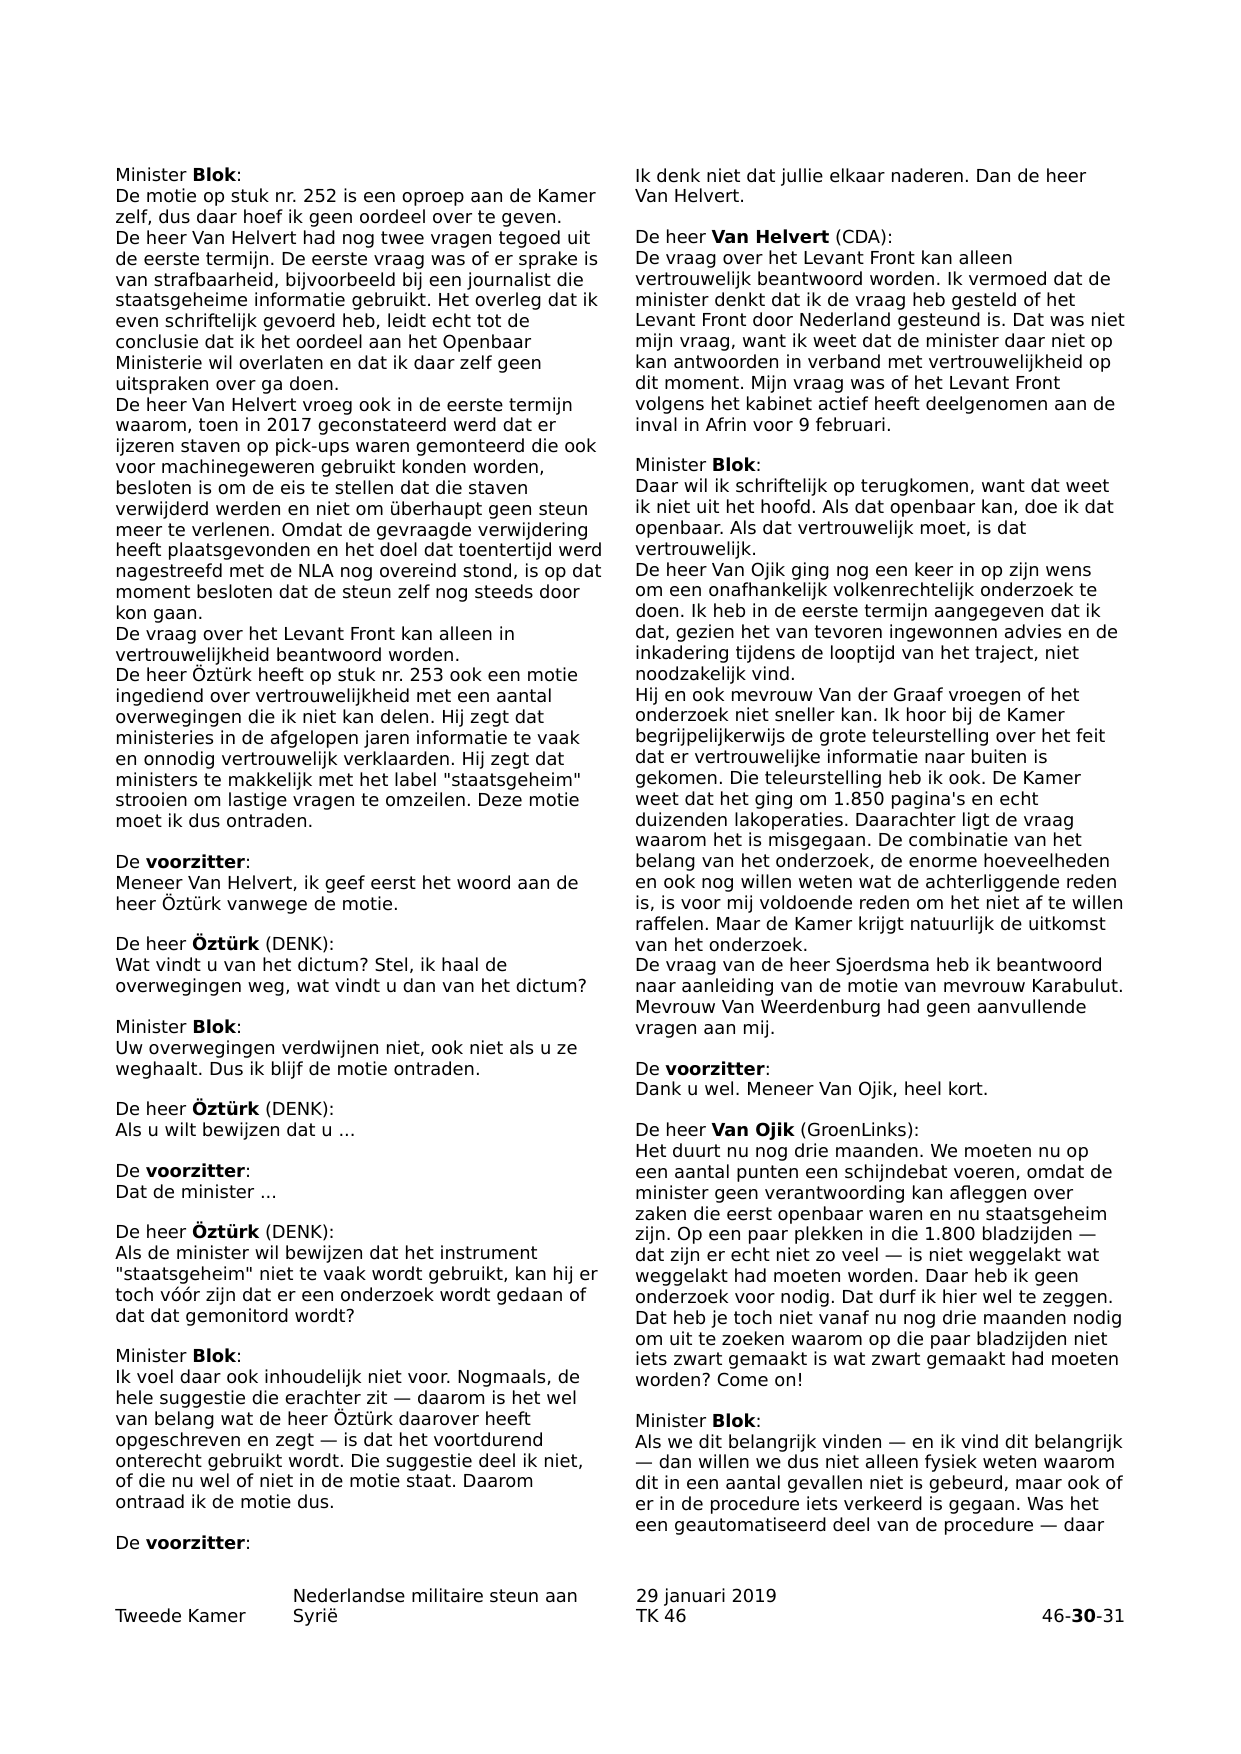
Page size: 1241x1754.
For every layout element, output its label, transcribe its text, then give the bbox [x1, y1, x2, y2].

text De heer Öztürk (DENK): [115, 934, 605, 955]
text De heer Öztürk (DENK): [115, 1099, 605, 1120]
text De voorzitter: [635, 1058, 1125, 1079]
text De voorzitter: [115, 852, 605, 873]
text Daar wil ik schriftelijk op terugkomen, want dat weet ik niet uit het hoofd. Als dat openbaar kan, doe ik dat openbaar. Als dat vertrouwelijk moet, is dat vertrouwelijk. [635, 476, 1125, 559]
text De voorzitter: [115, 1533, 605, 1553]
text Minister Blok: [115, 165, 605, 186]
text Minister Blok: [115, 1346, 605, 1367]
text Wat vindt u van het dictum? Stel, ik haal de overwegingen weg, wat vindt u dan van het dictum? [115, 955, 605, 997]
text Minister Blok: [635, 1411, 1125, 1431]
text Minister Blok: [115, 1017, 605, 1037]
text Hij en ook mevrouw Van der Graaf vroegen of het onderzoek niet sneller kan. Ik hoor bij de Kamer begrijpelijkerwijs de grote teleurstelling over het feit dat er vertrouwelijke informatie naar buiten is gekomen. Die teleurstelling heb ik ook. De Kamer weet dat het ging om 1.850 pagina's en echt duizenden lakoperaties. Daarachter ligt de vraag waarom het is misgegaan. De combinatie van het belang van het onderzoek, de enorme hoeveelheden en ook nog willen weten wat de achterliggende reden is, is voor mij voldoende reden om het niet af te willen raffelen. Maar de Kamer krijgt natuurlijk de uitkomst van het onderzoek. [635, 684, 1125, 955]
text Als we dit belangrijk vinden — en ik vind dit belangrijk — dan willen we dus niet alleen fysiek weten waarom dit in een aantal gevallen niet is gebeurd, maar ook of er in de procedure iets verkeerd is gegaan. Was het een geautomatiseerd deel van de procedure — daar [635, 1431, 1125, 1536]
text De vraag over het Levant Front kan alleen in vertrouwelijkheid beantwoord worden. [115, 623, 605, 665]
text De heer Öztürk heeft op stuk nr. 253 ook een motie ingediend over vertrouwelijkheid met een aantal overwegingen die ik niet kan delen. Hij zegt dat ministeries in de afgelopen jaren informatie te vaak en onnodig vertrouwelijk verklaarden. Hij zegt dat ministers te makkelijk met het label "staatsgeheim" strooien om lastige vragen te omzeilen. Deze motie moet ik dus ontraden. [115, 665, 605, 832]
text Minister Blok: [635, 455, 1125, 476]
text De vraag van de heer Sjoerdsma heb ik beantwoord naar aanleiding van de motie van mevrouw Karabulut. Mevrouw Van Weerdenburg had geen aanvullende vragen aan mij. [635, 955, 1125, 1038]
text Dank u wel. Meneer Van Ojik, heel kort. [635, 1079, 1125, 1100]
text De heer Van Ojik (GroenLinks): [635, 1120, 1125, 1141]
text De heer Van Helvert had nog twee vragen tegoed uit de eerste termijn. De eerste vraag was of er sprake is van strafbaarheid, bijvoorbeeld bij een journalist die staatsgeheime informatie gebruikt. Het overleg dat ik even schriftelijk gevoerd heb, leidt echt tot de conclusie dat ik het oordeel aan het Openbaar Ministerie wil overlaten en dat ik daar zelf geen uitspraken over ga doen. [115, 228, 605, 394]
text De heer Van Helvert vroeg ook in de eerste termijn waarom, toen in 2017 geconstateerd werd dat er ijzeren staven op pick-ups waren gemonteerd die ook voor machinegeweren gebruikt konden worden, besloten is om de eis te stellen dat die staven verwijderd werden en niet om überhaupt geen steun meer te verlenen. Omdat de gevraagde verwijdering heeft plaatsgevonden en het doel dat toentertijd werd nagestreefd met de NLA nog overeind stond, is op dat moment besloten dat de steun zelf nog steeds door kon gaan. [115, 394, 605, 623]
text De vraag over het Levant Front kan alleen vertrouwelijk beantwoord worden. Ik vermoed dat de minister denkt dat ik de vraag heb gesteld of het Levant Front door Nederland gesteund is. Dat was niet mijn vraag, want ik weet dat de minister daar niet op kan antwoorden in verband met vertrouwelijkheid op dit moment. Mijn vraag was of het Levant Front volgens het kabinet actief heeft deelgenomen aan de inval in Afrin voor 9 februari. [635, 248, 1125, 435]
text Uw overwegingen verdwijnen niet, ook niet als u ze weghaalt. Dus ik blijf de motie ontraden. [115, 1037, 605, 1079]
text Als de minister wil bewijzen dat het instrument "staatsgeheim" niet te vaak wordt gebruikt, kan hij er toch vóór zijn dat er een onderzoek wordt gedaan of dat dat gemonitord wordt? [115, 1243, 605, 1326]
text Als u wilt bewijzen dat u ... [115, 1120, 605, 1141]
text De heer Van Helvert (CDA): [635, 227, 1125, 248]
text Ik voel daar ook inhoudelijk niet voor. Nogmaals, de hele suggestie die erachter zit — daarom is het wel van belang wat de heer Öztürk daarover heeft opgeschreven en zegt — is dat het voortdurend onterecht gebruikt wordt. Die suggestie deel ik niet, of die nu wel of niet in de motie staat. Daarom ontraad ik de motie dus. [115, 1367, 605, 1513]
text Ik denk niet dat jullie elkaar naderen. Dan de heer Van Helvert. [635, 165, 1125, 207]
text De motie op stuk nr. 252 is een oproep aan de Kamer zelf, dus daar hoef ik geen oordeel over te geven. [115, 186, 605, 228]
text De heer Van Ojik ging nog een keer in op zijn wens om een onafhankelijk volkenrechtelijk onderzoek te doen. Ik heb in de eerste termijn aangegeven dat ik dat, gezien het van tevoren ingewonnen advies en de inkadering tijdens de looptijd van het traject, niet noodzakelijk vind. [635, 559, 1125, 684]
text Meneer Van Helvert, ik geef eerst het woord aan de heer Öztürk vanwege de motie. [115, 873, 605, 914]
text Dat de minister ... [115, 1181, 605, 1202]
text Het duurt nu nog drie maanden. We moeten nu op een aantal punten een schijndebat voeren, omdat de minister geen verantwoording kan afleggen over zaken die eerst openbaar waren en nu staatsgeheim zijn. Op een paar plekken in die 1.800 bladzijden — dat zijn er echt niet zo veel — is niet weggelakt wat weggelakt had moeten worden. Daar heb ik geen onderzoek voor nodig. Dat durf ik hier wel te zeggen. Dat heb je toch niet vanaf nu nog drie maanden nodig om uit te zoeken waarom op die paar bladzijden niet iets zwart gemaakt is wat zwart gemaakt had moeten worden? Come on! [635, 1141, 1125, 1391]
text De heer Öztürk (DENK): [115, 1222, 605, 1243]
text De voorzitter: [115, 1161, 605, 1181]
